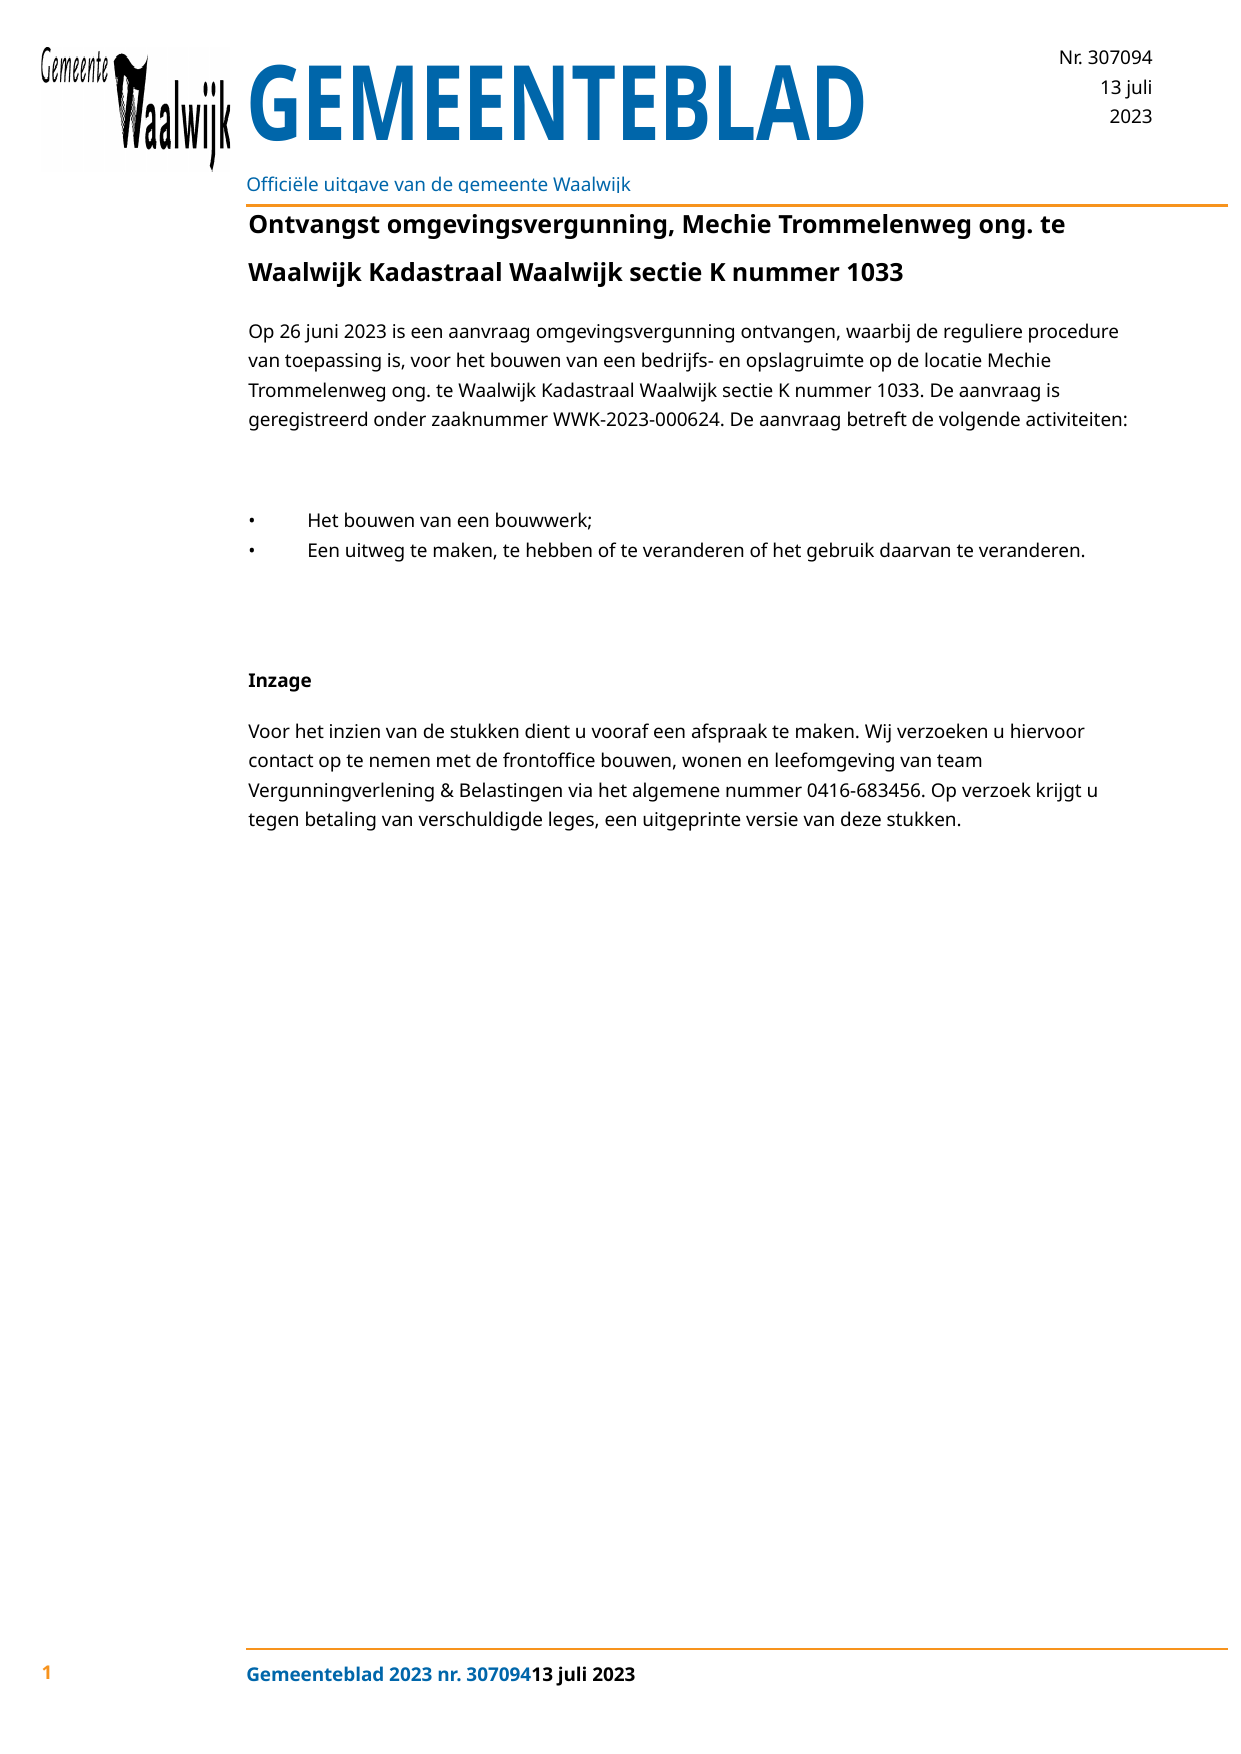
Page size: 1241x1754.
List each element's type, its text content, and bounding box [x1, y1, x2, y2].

text Voor het inzien van de stukken dient u vooraf een afspraak te maken. Wij verzoeken u hiervoor contact op te nemen met de frontoffice bouwen, wonen en leefomgeving van team Vergunningverlening & Belastingen via het algemene nummer 0416-683456. Op verzoek krijgt u tegen betaling van verschuldigde leges, een uitgeprinte versie van deze stukken. [248, 718, 1152, 832]
text Ontvangst omgevingsvergunning, Mechie Trommelenweg ong. te Waalwijk Kadastraal Waalwijk sectie K nummer 1033 [248, 207, 1152, 288]
picture [41, 47, 231, 172]
list Het bouwen van een bouwwerk; [248, 507, 1152, 533]
text Op 26 juni 2023 is een aanvraag omgevingsvergunning ontvangen, waarbij de reguliere procedure van toepassing is, voor het bouwen van een bedrijfs- en opslagruimte op de locatie Mechie Trommelenweg ong. te Waalwijk Kadastraal Waalwijk sectie K nummer 1033. De aanvraag is geregistreerd onder zaaknummer WWK-2023-000624. De aanvraag betreft de volgende activiteiten: [248, 318, 1152, 432]
list Een uitweg te maken, te hebben of te veranderen of het gebruik daarvan te veranderen. [248, 537, 1152, 563]
text Inzage [248, 667, 1152, 693]
